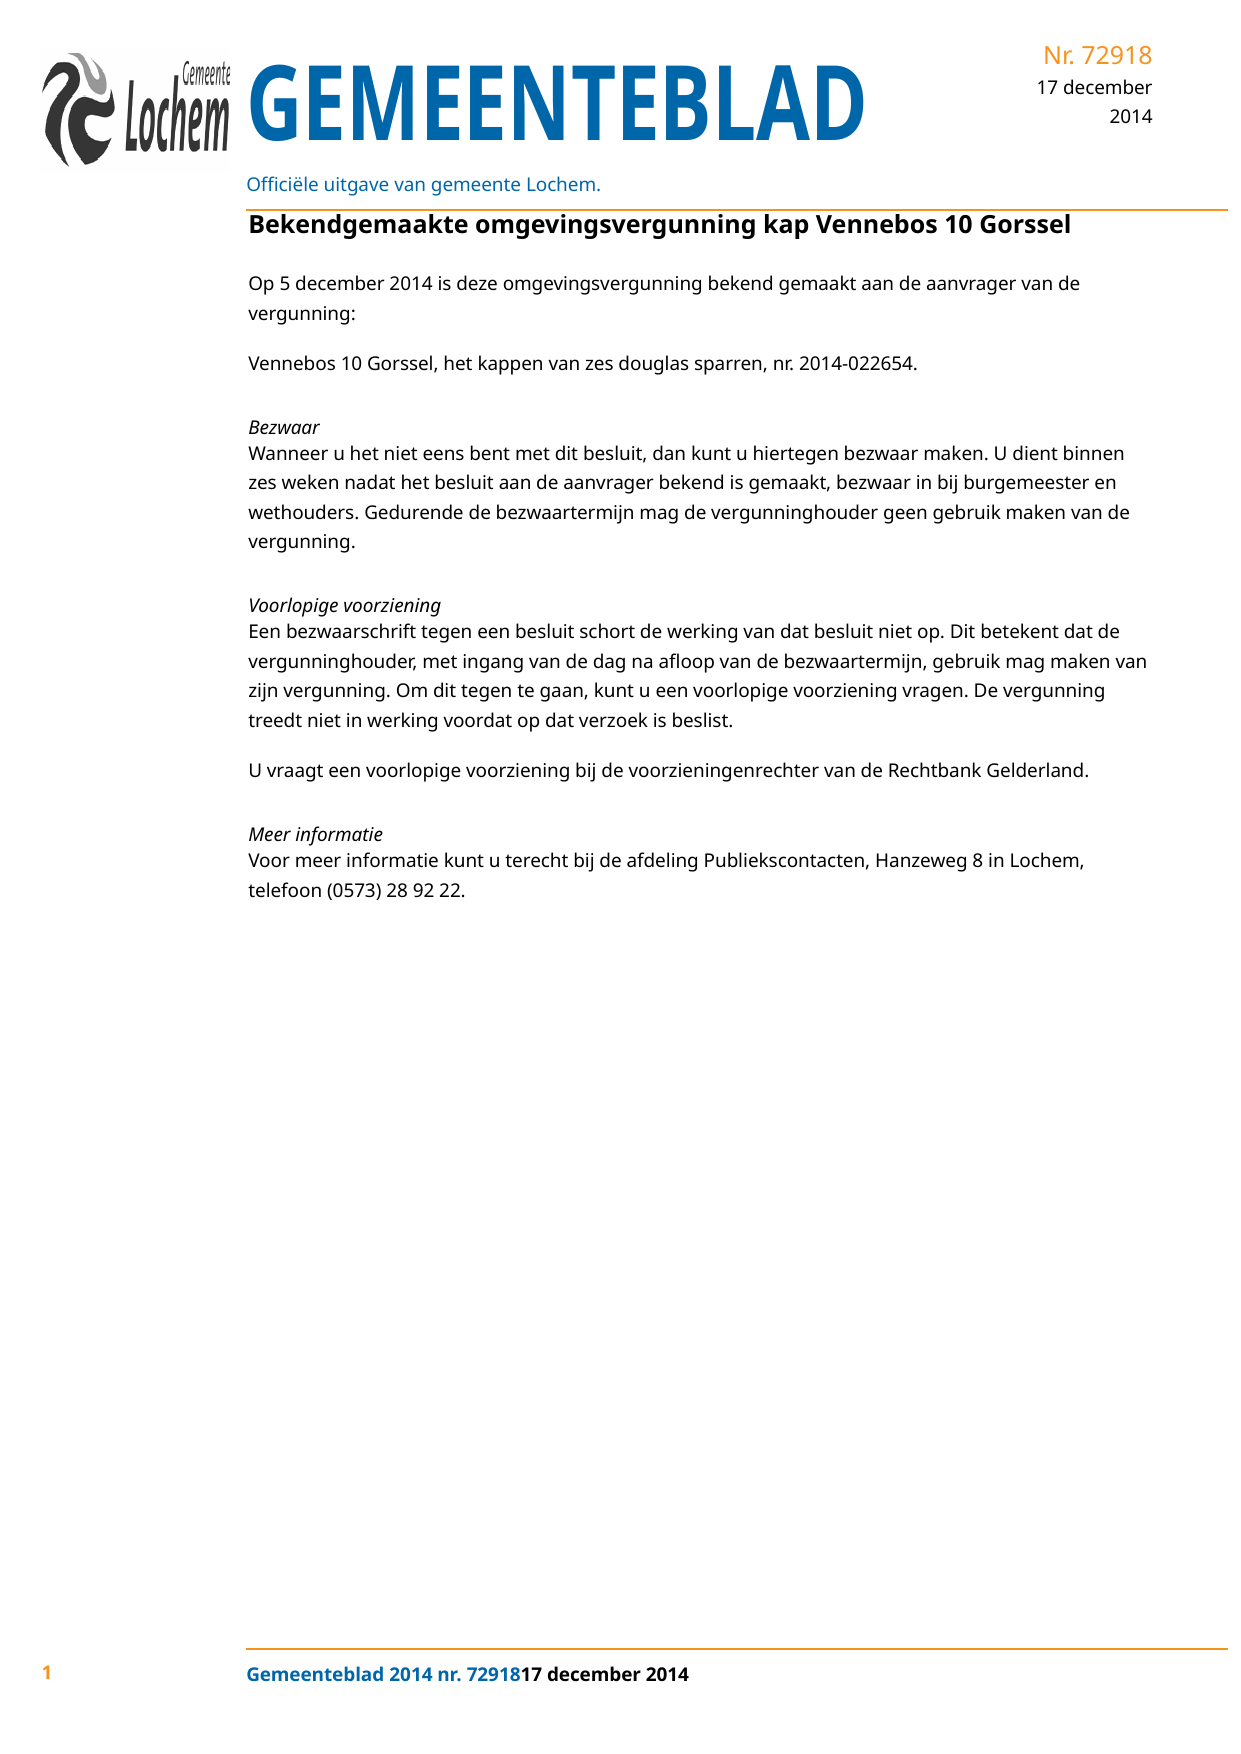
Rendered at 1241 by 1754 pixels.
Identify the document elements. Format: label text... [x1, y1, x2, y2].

text U vraagt een voorlopige voorziening bij de voorzieningenrechter van de Rechtbank Gelderland. [248, 758, 1152, 783]
picture [41, 47, 231, 172]
text Bekendgemaakte omgevingsvergunning kap Vennebos 10 Gorssel [248, 211, 1152, 241]
text Bezwaar [248, 414, 1152, 440]
text Wanneer u het niet eens bent met dit besluit, dan kunt u hiertegen bezwaar maken. U dient binnen zes weken nadat het besluit aan de aanvrager bekend is gemaakt, bezwaar in bij burgemeester en wethouders. Gedurende de bezwaartermijn mag de vergunninghouder geen gebruik maken van de vergunning. [248, 440, 1152, 554]
text Voorlopige voorziening [248, 593, 1152, 618]
text Vennebos 10 Gorssel, het kappen van zes douglas sparren, nr. 2014-022654. [248, 350, 1152, 376]
text Een bezwaarschrift tegen een besluit schort de werking van dat besluit niet op. Dit betekent dat de vergunninghouder, met ingang van de dag na afloop van de bezwaartermijn, gebruik mag maken van zijn vergunning. Om dit tegen te gaan, kunt u een voorlopige voorziening vragen. De vergunning treedt niet in werking voordat op dat verzoek is beslist. [248, 618, 1152, 733]
text Op 5 december 2014 is deze omgevingsvergunning bekend gemaakt aan de aanvrager van de vergunning: [248, 270, 1152, 326]
text Meer informatie [248, 822, 1152, 847]
text Voor meer informatie kunt u terecht bij de afdeling Publiekscontacten, Hanzeweg 8 in Lochem, telefoon (0573) 28 92 22. [248, 847, 1152, 903]
